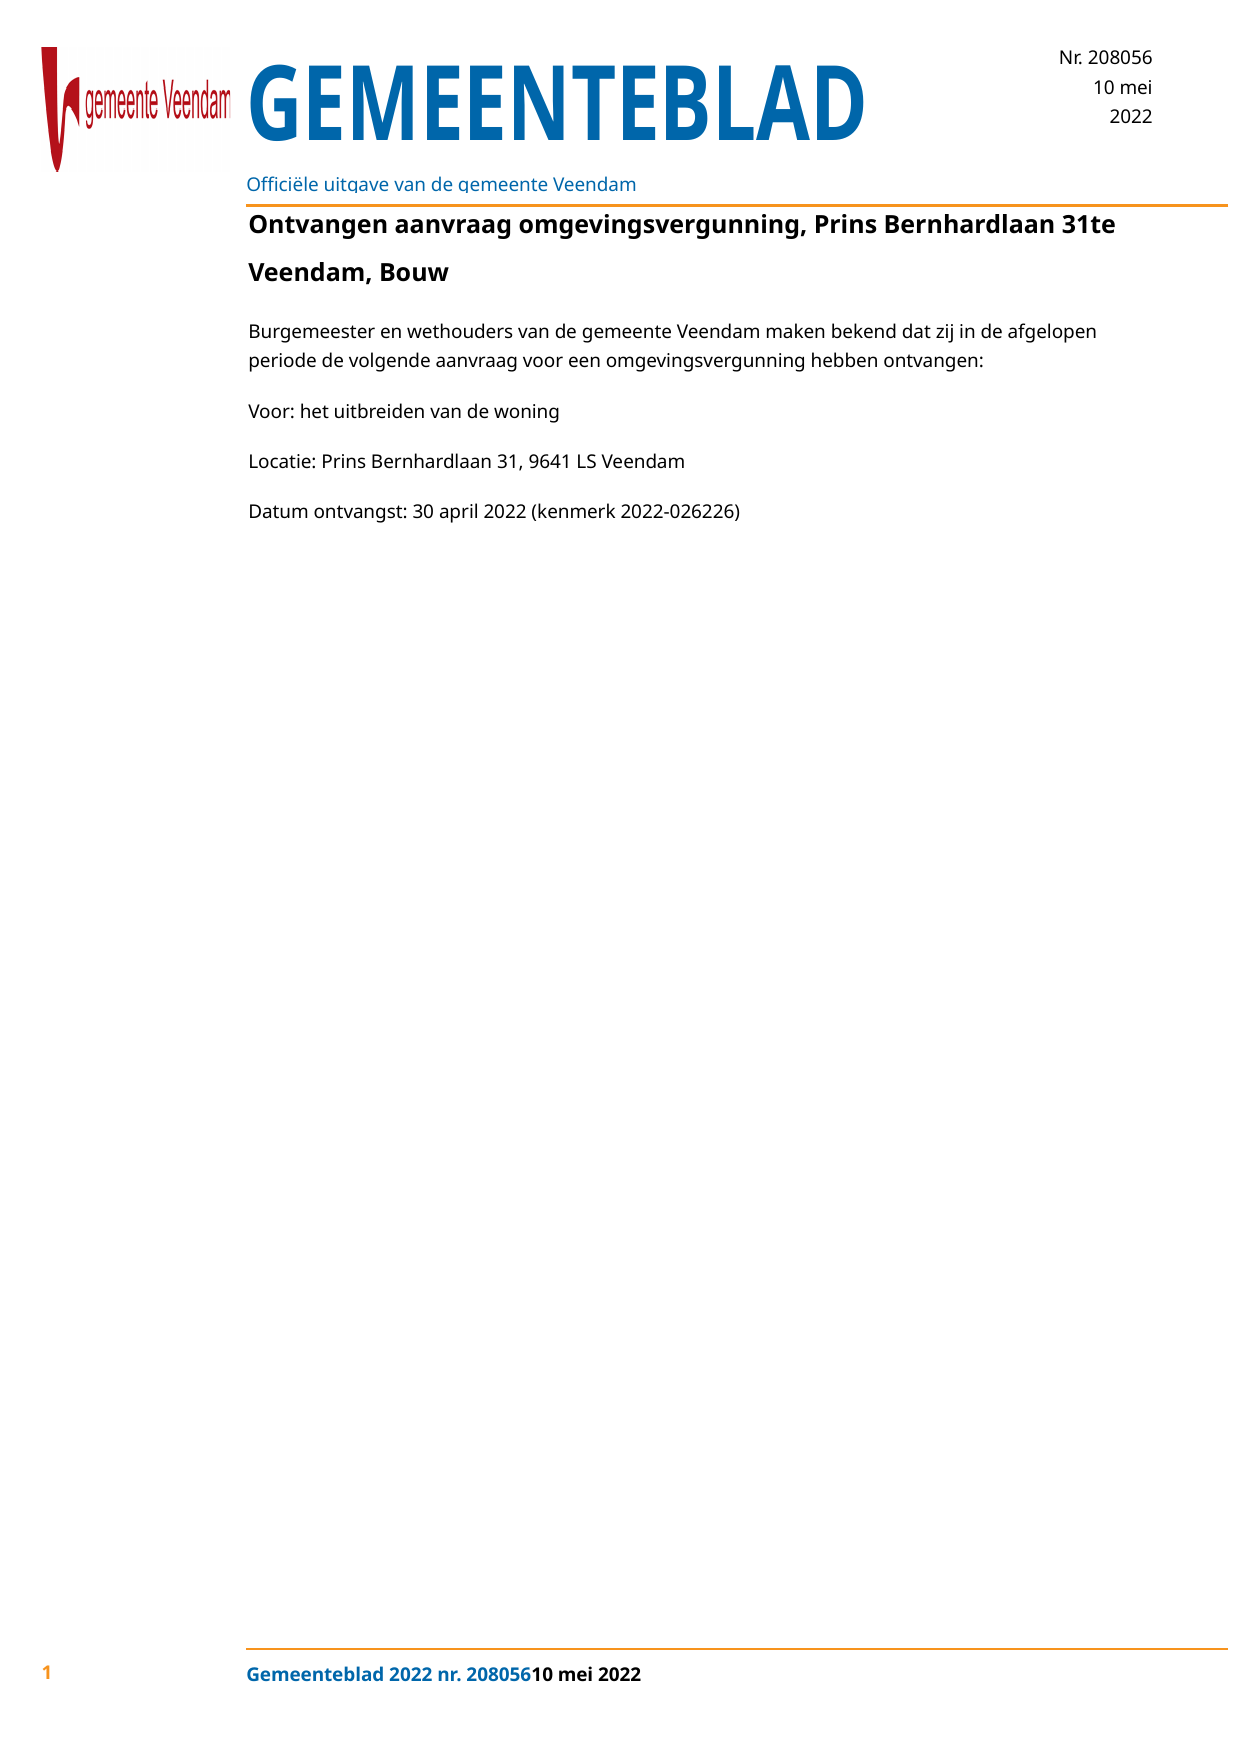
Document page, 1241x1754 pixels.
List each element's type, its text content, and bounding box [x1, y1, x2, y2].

picture [41, 47, 231, 172]
text Datum ontvangst: 30 april 2022 (kenmerk 2022-026226) [248, 499, 1152, 524]
text Ontvangen aanvraag omgevingsvergunning, Prins Bernhardlaan 31te Veendam, Bouw [248, 207, 1152, 288]
text Voor: het uitbreiden van de woning [248, 398, 1152, 424]
text Locatie: Prins Bernhardlaan 31, 9641 LS Veendam [248, 448, 1152, 474]
text Burgemeester en wethouders van de gemeente Veendam maken bekend dat zij in de afgelopen periode de volgende aanvraag voor een omgevingsvergunning hebben ontvangen: [248, 318, 1152, 373]
